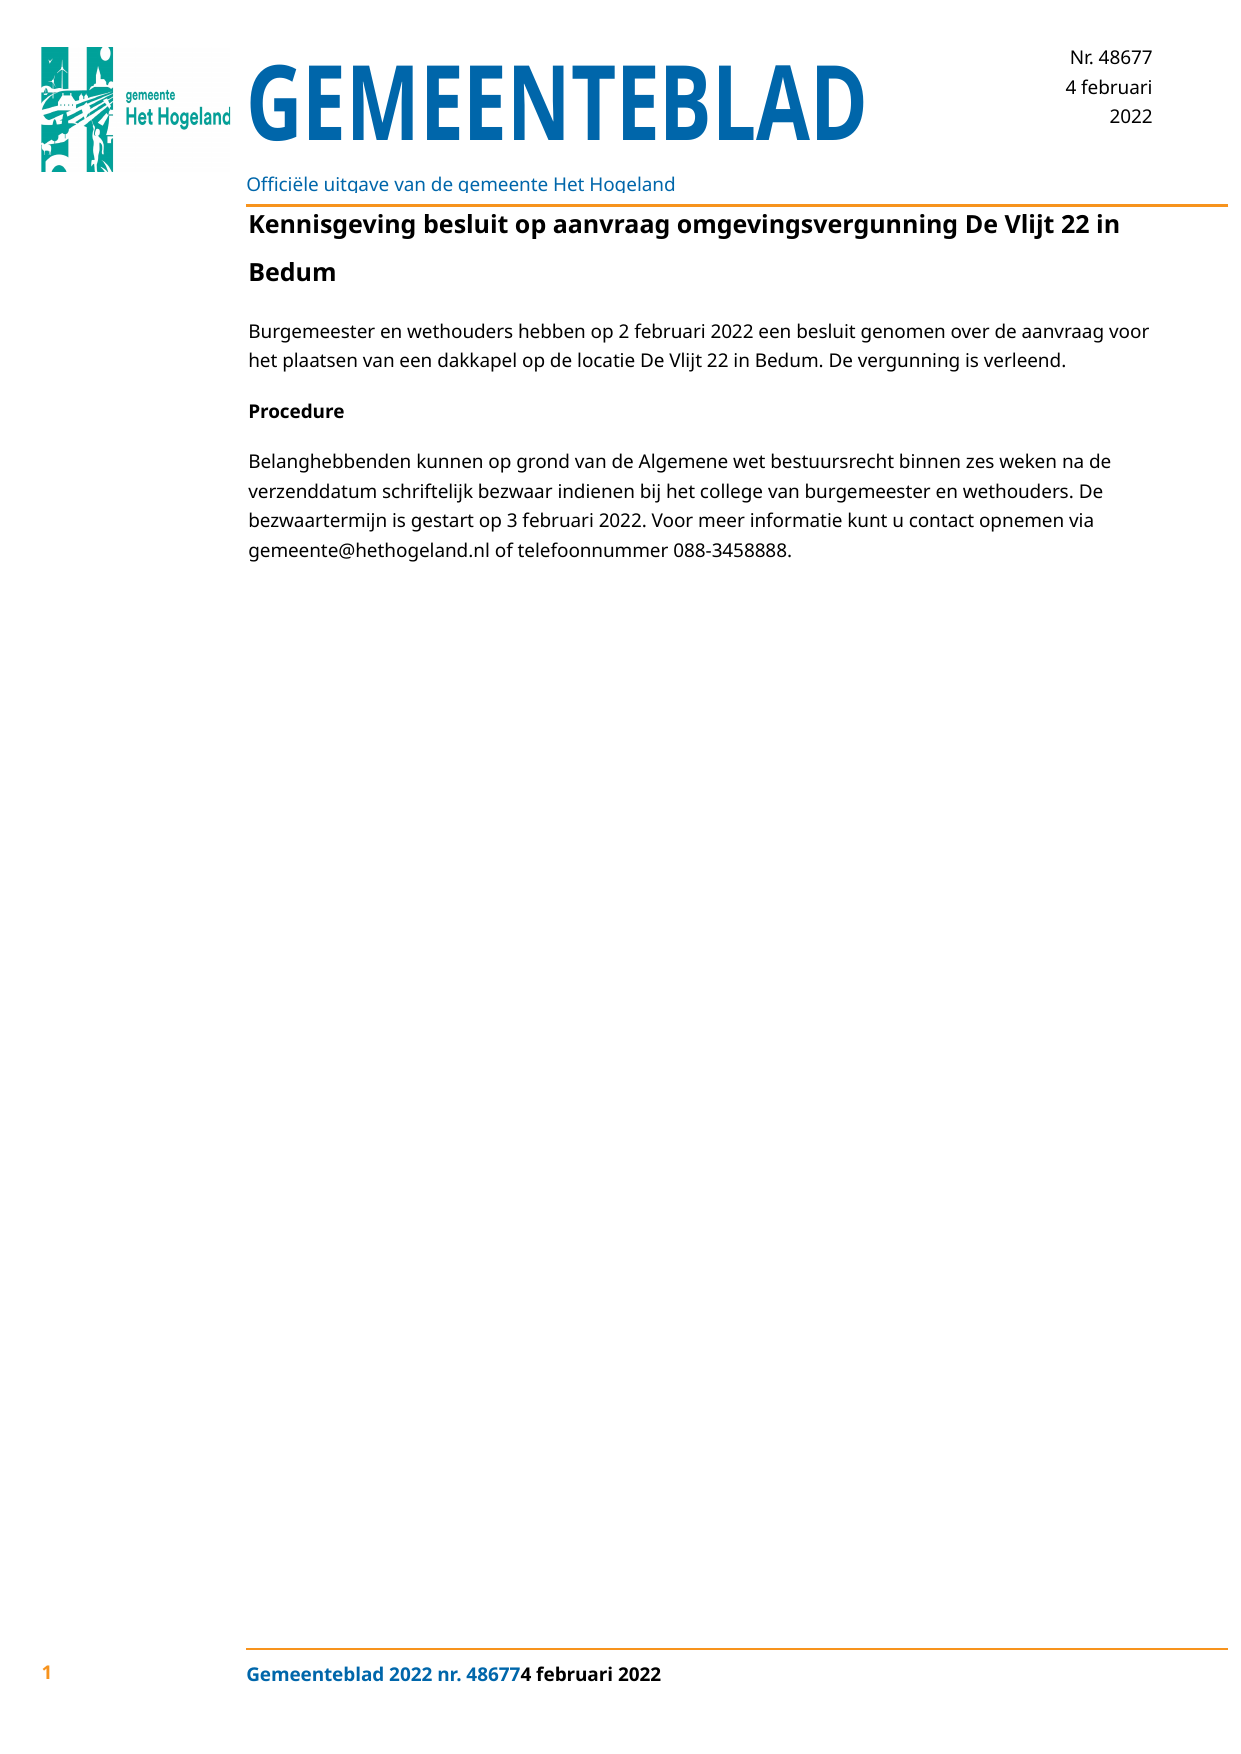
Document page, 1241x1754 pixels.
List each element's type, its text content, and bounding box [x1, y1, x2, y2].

text Burgemeester en wethouders hebben op 2 februari 2022 een besluit genomen over de aanvraag voor het plaatsen van een dakkapel op de locatie De Vlijt 22 in Bedum. De vergunning is verleend. [248, 318, 1152, 373]
text Belanghebbenden kunnen op grond van de Algemene wet bestuursrecht binnen zes weken na de verzenddatum schriftelijk bezwaar indienen bij het college van burgemeester en wethouders. De bezwaartermijn is gestart op 3 februari 2022. Voor meer informatie kunt u contact opnemen via gemeente@hethogeland.nl of telefoonnummer 088-3458888. [248, 448, 1152, 563]
text Procedure [248, 398, 1152, 424]
text Kennisgeving besluit op aanvraag omgevingsvergunning De Vlijt 22 in Bedum [248, 207, 1152, 288]
picture [41, 47, 231, 172]
